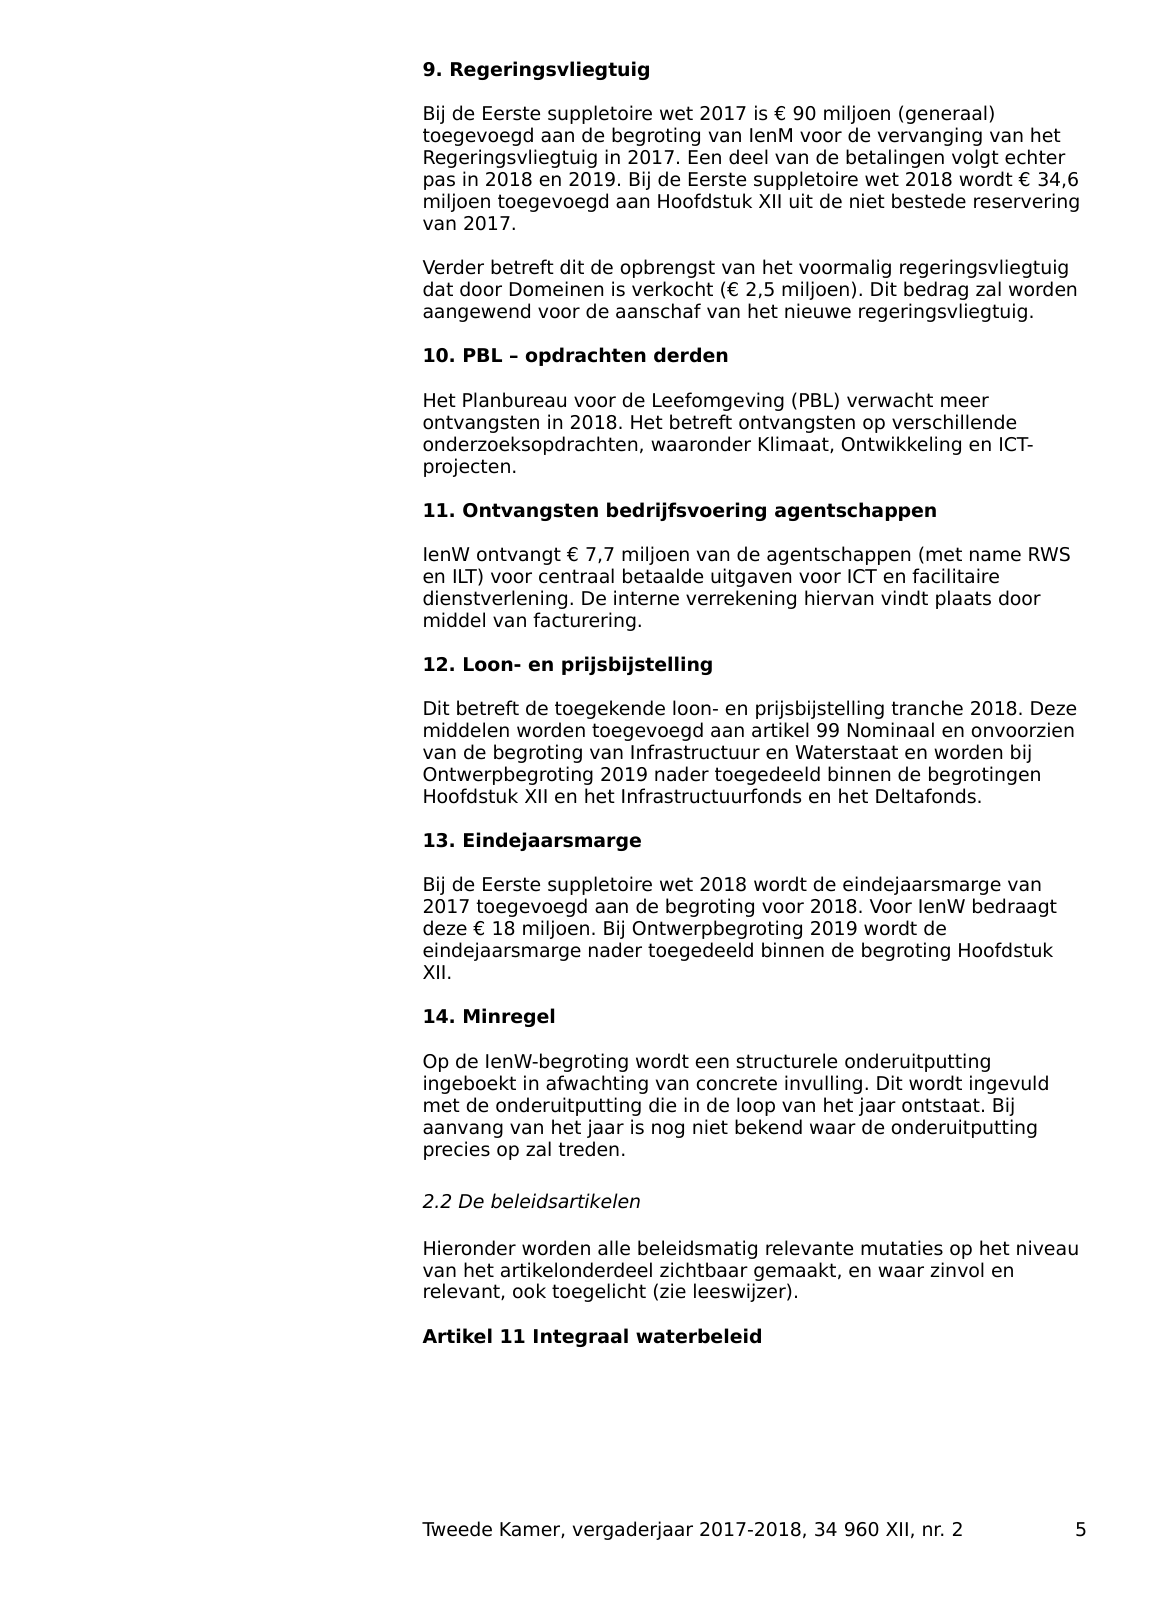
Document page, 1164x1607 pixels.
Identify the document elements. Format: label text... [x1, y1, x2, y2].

subtitle 13. Eindejaarsmarge [422, 830, 1087, 852]
subtitle 10. PBL – opdrachten derden [422, 345, 1087, 367]
subtitle 14. Minregel [422, 1006, 1087, 1028]
text IenW ontvangt € 7,7 miljoen van de agentschappen (met name RWS en ILT) voor centraal betaalde uitgaven voor ICT en facilitaire dienstverlening. De interne verrekening hiervan vindt plaats door middel van facturering. [422, 544, 1087, 632]
text Bij de Eerste suppletoire wet 2017 is € 90 miljoen (generaal) toegevoegd aan de begroting van IenM voor de vervanging van het Regeringsvliegtuig in 2017. Een deel van de betalingen volgt echter pas in 2018 en 2019. Bij de Eerste suppletoire wet 2018 wordt € 34,6 miljoen toegevoegd aan Hoofdstuk XII uit de niet bestede reservering van 2017. [422, 103, 1087, 235]
subtitle 11. Ontvangsten bedrijfsvoering agentschappen [422, 500, 1087, 522]
text Op de IenW-begroting wordt een structurele onderuitputting ingeboekt in afwachting van concrete invulling. Dit wordt ingevuld met de onderuitputting die in de loop van het jaar ontstaat. Bij aanvang van het jaar is nog niet bekend waar de onderuitputting precies op zal treden. [422, 1051, 1087, 1161]
text Verder betreft dit de opbrengst van het voormalig regeringsvliegtuig dat door Domeinen is verkocht (€ 2,5 miljoen). Dit bedrag zal worden aangewend voor de aanschaf van het nieuwe regeringsvliegtuig. [422, 257, 1087, 323]
text Bij de Eerste suppletoire wet 2018 wordt de eindejaarsmarge van 2017 toegevoegd aan de begroting voor 2018. Voor IenW bedraagt deze € 18 miljoen. Bij Ontwerpbegroting 2019 wordt de eindejaarsmarge nader toegedeeld binnen de begroting Hoofdstuk XII. [422, 874, 1087, 984]
subtitle Artikel 11 Integraal waterbeleid [422, 1326, 1087, 1348]
text Hieronder worden alle beleidsmatig relevante mutaties op het niveau van het artikelonderdeel zichtbaar gemaakt, en waar zinvol en relevant, ook toegelicht (zie leeswijzer). [422, 1237, 1087, 1303]
text Het Planbureau voor de Leefomgeving (PBL) verwacht meer ontvangsten in 2018. Het betreft ontvangsten op verschillende onderzoeksopdrachten, waaronder Klimaat, Ontwikkeling en ICT-projecten. [422, 389, 1087, 477]
subtitle 2.2 De beleidsartikelen [422, 1191, 1087, 1212]
subtitle 9. Regeringsvliegtuig [422, 59, 1087, 81]
text Dit betreft de toegekende loon- en prijsbijstelling tranche 2018. Deze middelen worden toegevoegd aan artikel 99 Nominaal en onvoorzien van de begroting van Infrastructuur en Waterstaat en worden bij Ontwerpbegroting 2019 nader toegedeeld binnen de begrotingen Hoofdstuk XII en het Infrastructuurfonds en het Deltafonds. [422, 698, 1087, 808]
subtitle 12. Loon- en prijsbijstelling [422, 654, 1087, 676]
